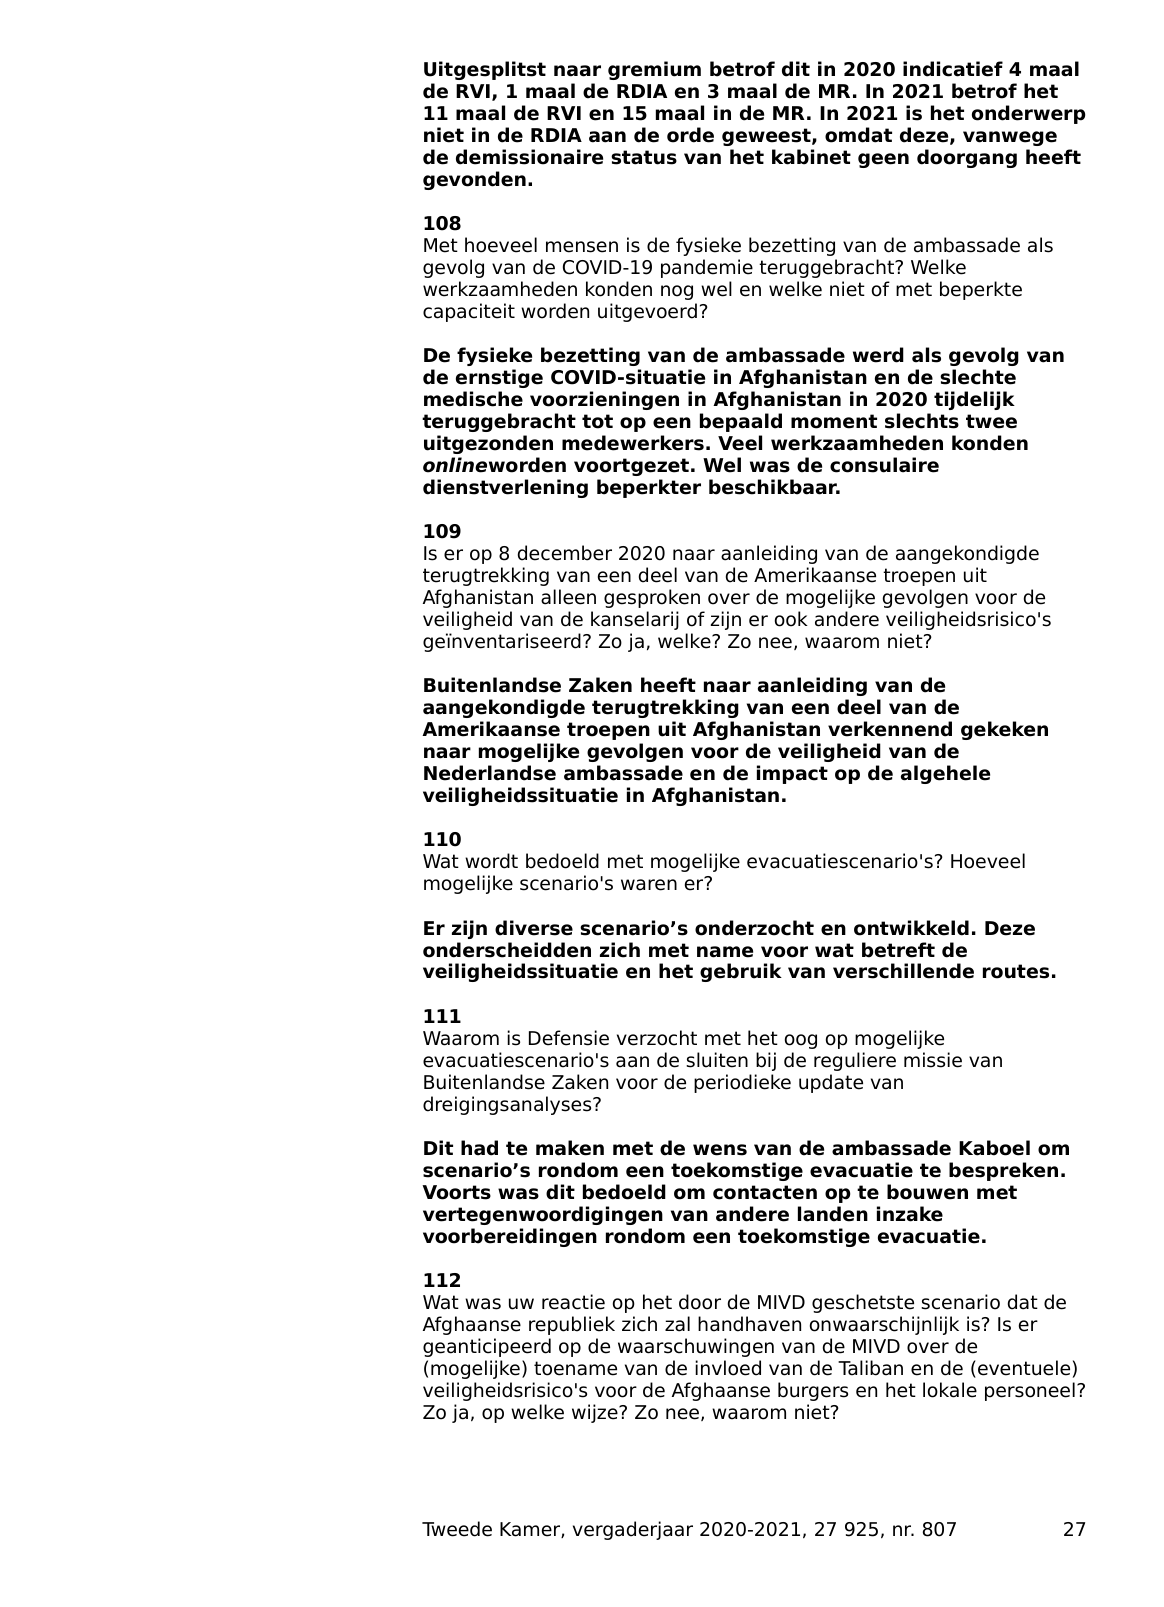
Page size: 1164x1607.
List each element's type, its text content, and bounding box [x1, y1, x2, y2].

text 112 [422, 1270, 1087, 1292]
text 110 [422, 829, 1087, 851]
text Dit had te maken met de wens van de ambassade Kaboel om scenario’s rondom een toekomstige evacuatie te bespreken. Voorts was dit bedoeld om contacten op te bouwen met vertegenwoordigingen van andere landen inzake voorbereidingen rondom een toekomstige evacuatie. [422, 1138, 1087, 1248]
text Uitgesplitst naar gremium betrof dit in 2020 indicatief 4 maal de RVI, 1 maal de RDIA en 3 maal de MR. In 2021 betrof het 11 maal de RVI en 15 maal in de MR. In 2021 is het onderwerp niet in de RDIA aan de orde geweest, omdat deze, vanwege de demissionaire status van het kabinet geen doorgang heeft gevonden. [422, 59, 1087, 191]
text Er zijn diverse scenario’s onderzocht en ontwikkeld. Deze onderscheidden zich met name voor wat betreft de veiligheidssituatie en het gebruik van verschillende routes. [422, 917, 1087, 983]
text Wat wordt bedoeld met mogelijke evacuatiescenario's? Hoeveel mogelijke scenario's waren er? [422, 851, 1087, 895]
text 108 [422, 213, 1087, 235]
text Buitenlandse Zaken heeft naar aanleiding van de aangekondigde terugtrekking van een deel van de Amerikaanse troepen uit Afghanistan verkennend gekeken naar mogelijke gevolgen voor de veiligheid van de Nederlandse ambassade en de impact op de algehele veiligheidssituatie in Afghanistan. [422, 675, 1087, 807]
text 111 [422, 1006, 1087, 1028]
text Met hoeveel mensen is de fysieke bezetting van de ambassade als gevolg van de COVID-19 pandemie teruggebracht? Welke werkzaamheden konden nog wel en welke niet of met beperkte capaciteit worden uitgevoerd? [422, 235, 1087, 323]
text Waarom is Defensie verzocht met het oog op mogelijke evacuatiescenario's aan de sluiten bij de reguliere missie van Buitenlandse Zaken voor de periodieke update van dreigingsanalyses? [422, 1028, 1087, 1116]
text Is er op 8 december 2020 naar aanleiding van de aangekondigde terugtrekking van een deel van de Amerikaanse troepen uit Afghanistan alleen gesproken over de mogelijke gevolgen voor de veiligheid van de kanselarij of zijn er ook andere veiligheidsrisico's geïnventariseerd? Zo ja, welke? Zo nee, waarom niet? [422, 543, 1087, 653]
text 109 [422, 521, 1087, 543]
text De fysieke bezetting van de ambassade werd als gevolg van de ernstige COVID-situatie in Afghanistan en de slechte medische voorzieningen in Afghanistan in 2020 tijdelijk teruggebracht tot op een bepaald moment slechts twee uitgezonden medewerkers. Veel werkzaamheden konden onlineworden voortgezet. Wel was de consulaire dienstverlening beperkter beschikbaar. [422, 345, 1087, 499]
text Wat was uw reactie op het door de MIVD geschetste scenario dat de Afghaanse republiek zich zal handhaven onwaarschijnlijk is? Is er geanticipeerd op de waarschuwingen van de MIVD over de (mogelijke) toename van de invloed van de Taliban en de (eventuele) veiligheidsrisico's voor de Afghaanse burgers en het lokale personeel? Zo ja, op welke wijze? Zo nee, waarom niet? [422, 1292, 1087, 1424]
